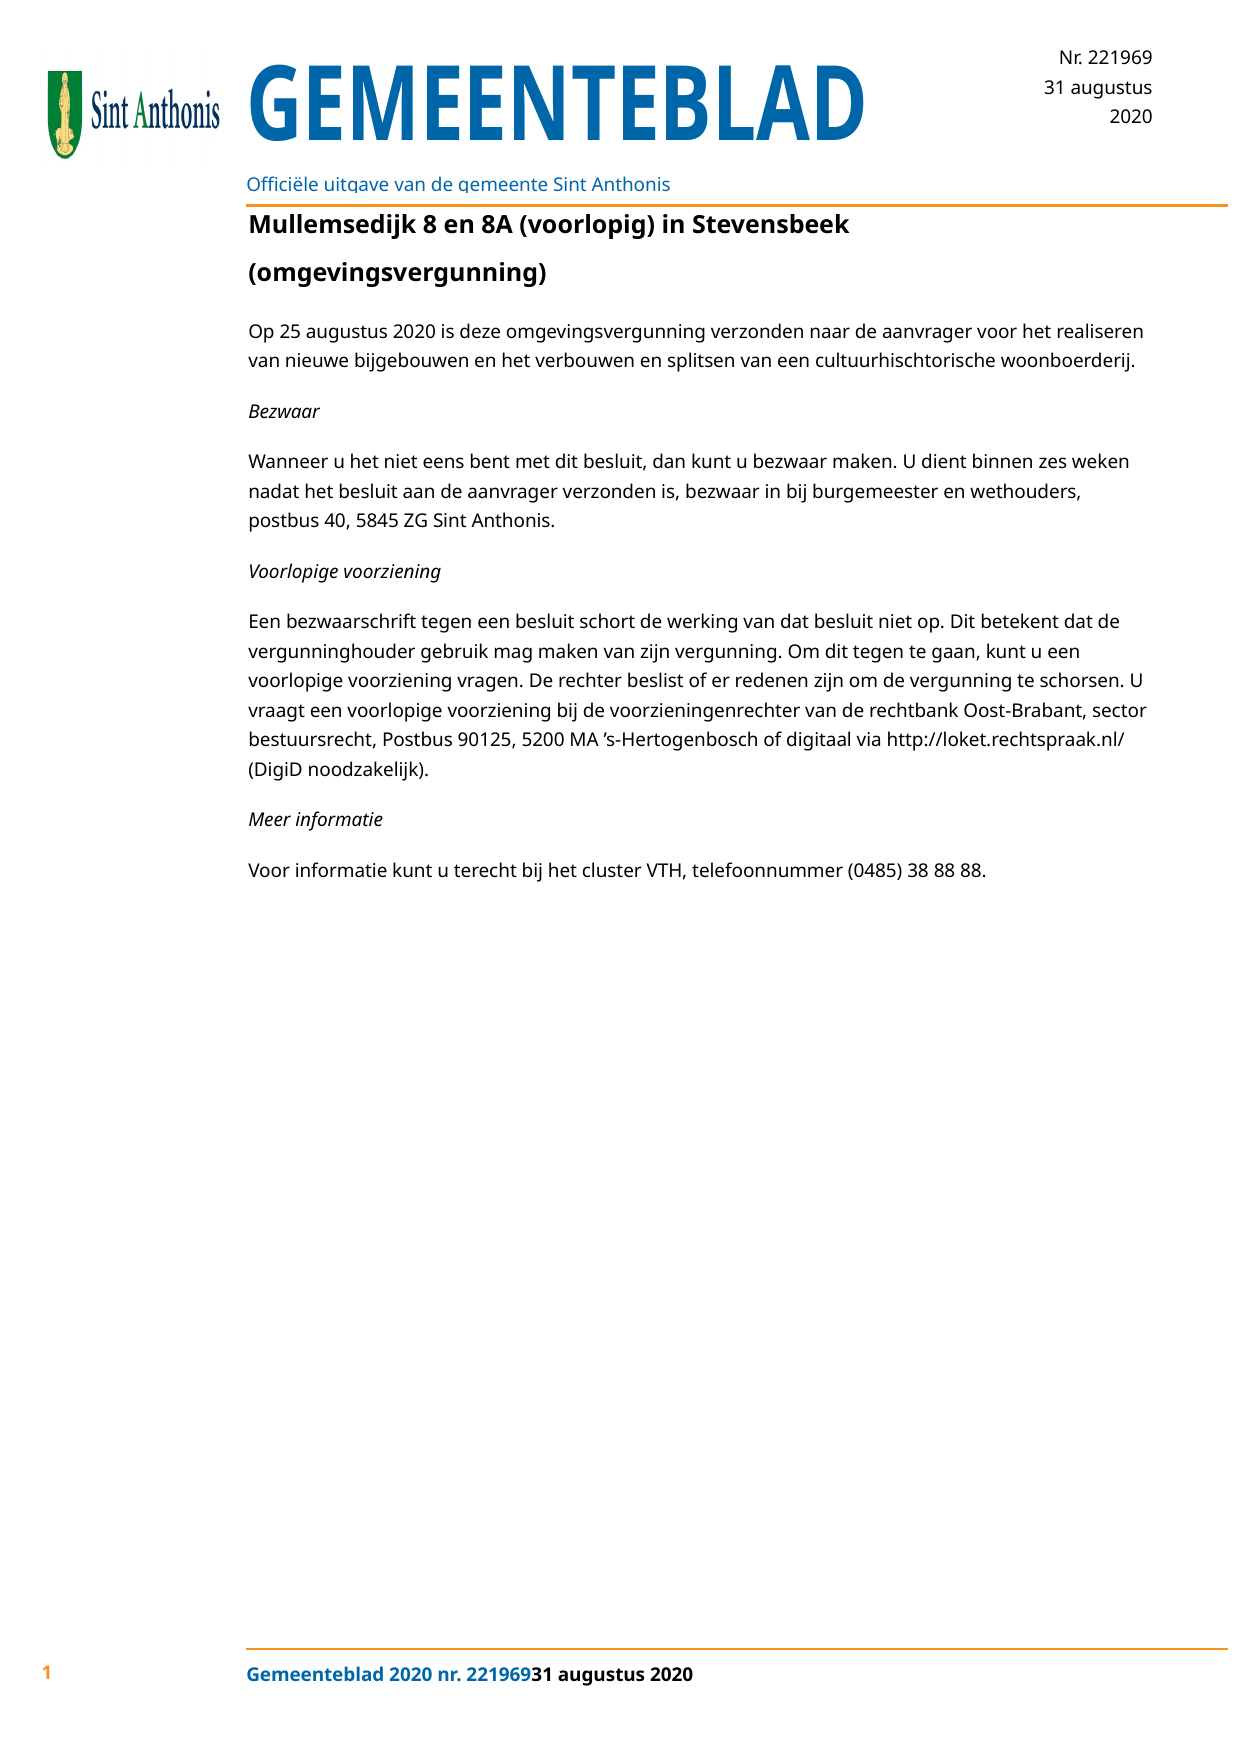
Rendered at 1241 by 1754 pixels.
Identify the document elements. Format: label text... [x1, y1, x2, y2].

text Een bezwaarschrift tegen een besluit schort de werking van dat besluit niet op. Dit betekent dat de vergunninghouder gebruik mag maken van zijn vergunning. Om dit tegen te gaan, kunt u een voorlopige voorziening vragen. De rechter beslist of er redenen zijn om de vergunning te schorsen. U vraagt een voorlopige voorziening bij de voorzieningenrechter van de rechtbank Oost-Brabant, sector bestuursrecht, Postbus 90125, 5200 MA ’s-Hertogenbosch of digitaal via http://loket.rechtspraak.nl/ (DigiD noodzakelijk). [248, 608, 1152, 782]
text Voor informatie kunt u terecht bij het cluster VTH, telefoonnummer (0485) 38 88 88. [248, 857, 1152, 883]
text Mullemsedijk 8 en 8A (voorlopig) in Stevensbeek (omgevingsvergunning) [248, 207, 1152, 288]
text Op 25 augustus 2020 is deze omgevingsvergunning verzonden naar de aanvrager voor het realiseren van nieuwe bijgebouwen en het verbouwen en splitsen van een cultuurhischtorische woonboerderij. [248, 318, 1152, 373]
text Bezwaar [248, 398, 1152, 424]
text Meer informatie [248, 807, 1152, 832]
text Voorlopige voorziening [248, 558, 1152, 584]
text Wanneer u het niet eens bent met dit besluit, dan kunt u bezwaar maken. U dient binnen zes weken nadat het besluit aan de aanvrager verzonden is, bezwaar in bij burgemeester en wethouders, postbus 40, 5845 ZG Sint Anthonis. [248, 448, 1152, 533]
picture [41, 47, 231, 172]
